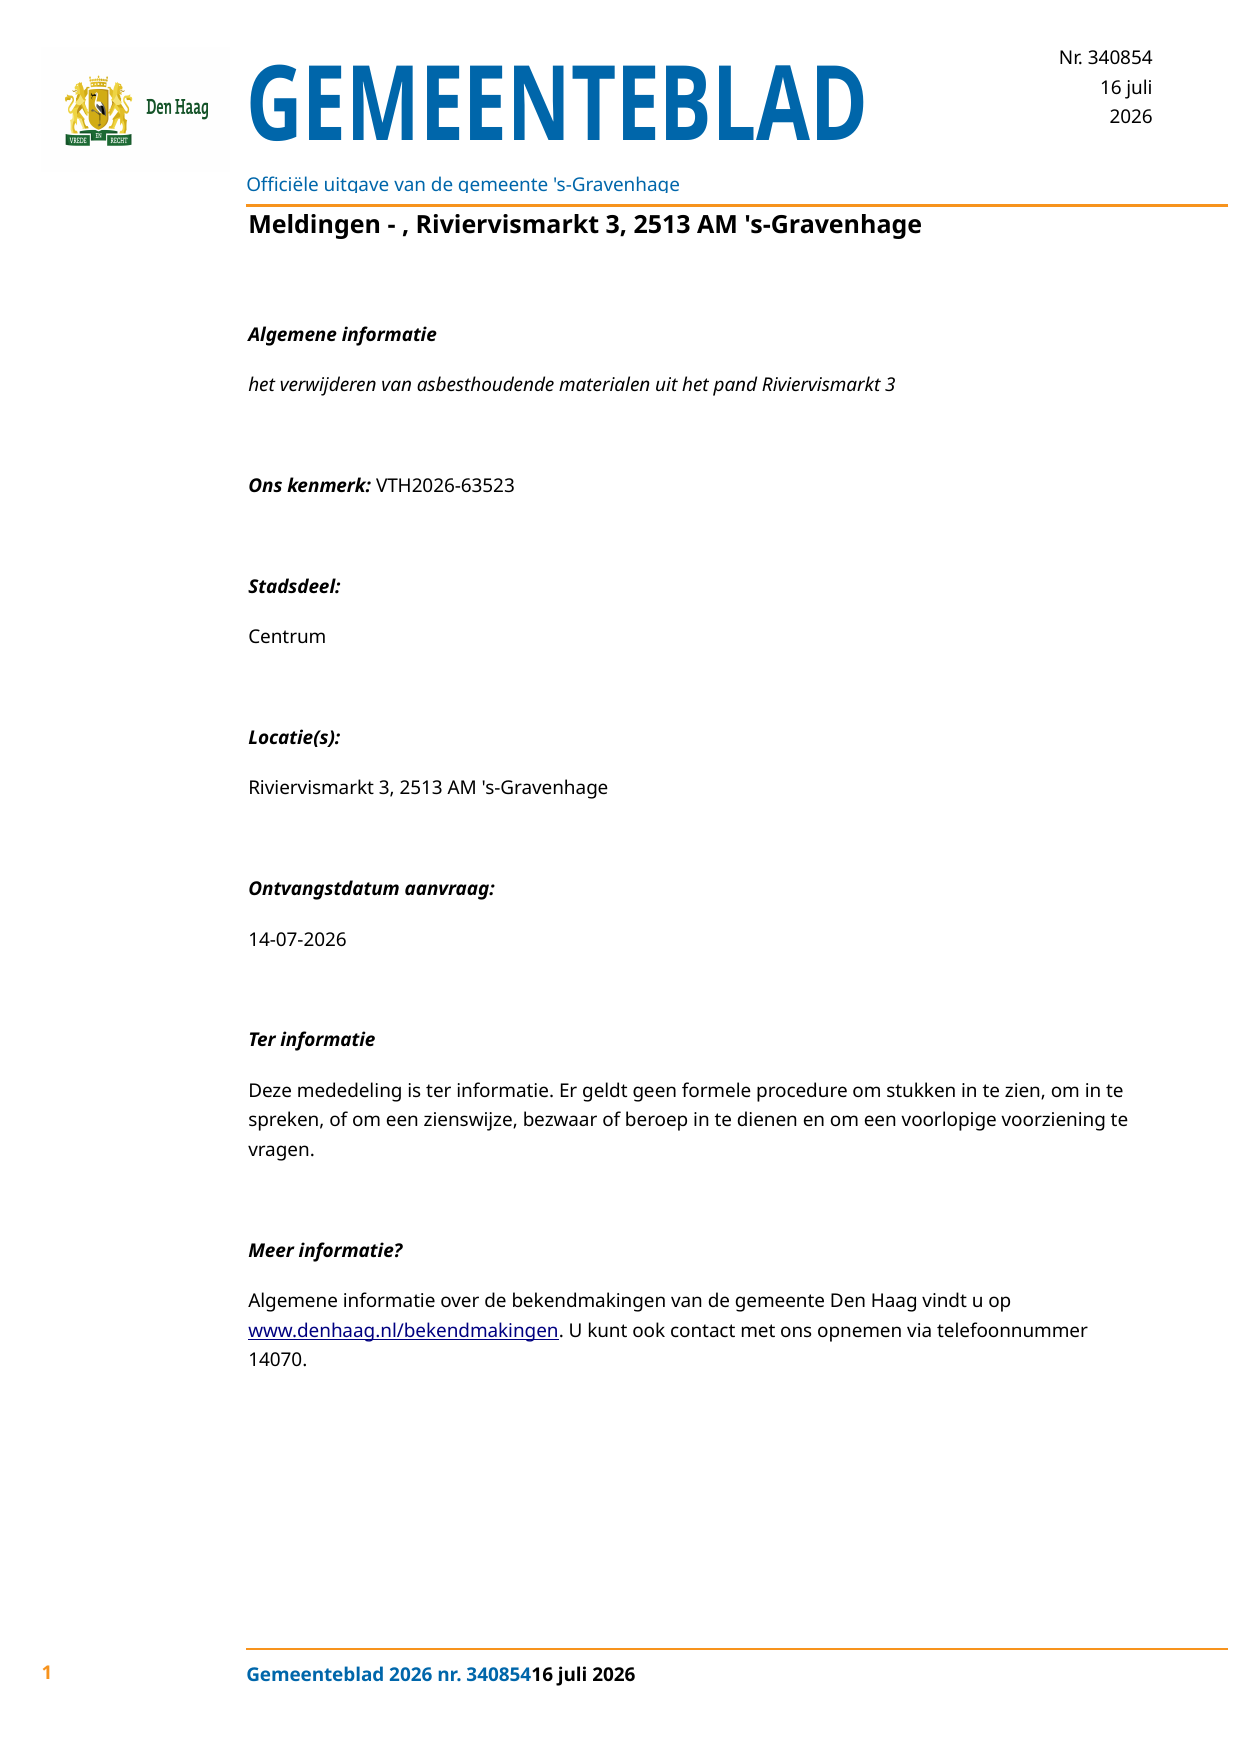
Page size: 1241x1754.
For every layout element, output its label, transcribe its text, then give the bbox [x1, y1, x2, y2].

text Deze mededeling is ter informatie. Er geldt geen formele procedure om stukken in te zien, om in te spreken, of om een zienswijze, bezwaar of beroep in te dienen en om een voorlopige voorziening te vragen. [248, 1077, 1152, 1162]
text Meer informatie? [248, 1237, 1152, 1263]
text Ontvangstdatum aanvraag: [248, 875, 1152, 901]
text Algemene informatie [248, 321, 1152, 346]
text Algemene informatie over de bekendmakingen van de gemeente Den Haag vindt u op www.denhaag.nl/bekendmakingen. U kunt ook contact met ons opnemen via telefoonnummer 14070. [248, 1287, 1152, 1372]
text Centrum [248, 623, 1152, 649]
text 14-07-2026 [248, 926, 1152, 951]
text Meldingen - , Riviervismarkt 3, 2513 AM 's-Gravenhage [248, 207, 1152, 241]
text het verwijderen van asbesthoudende materialen uit het pand Riviervismarkt 3 [248, 371, 1152, 397]
picture [41, 47, 231, 172]
text Riviervismarkt 3, 2513 AM 's-Gravenhage [248, 774, 1152, 800]
text Ons kenmerk: VTH2026-63523 [248, 472, 1152, 498]
text Locatie(s): [248, 724, 1152, 750]
text Ter informatie [248, 1027, 1152, 1052]
text Stadsdeel: [248, 573, 1152, 598]
